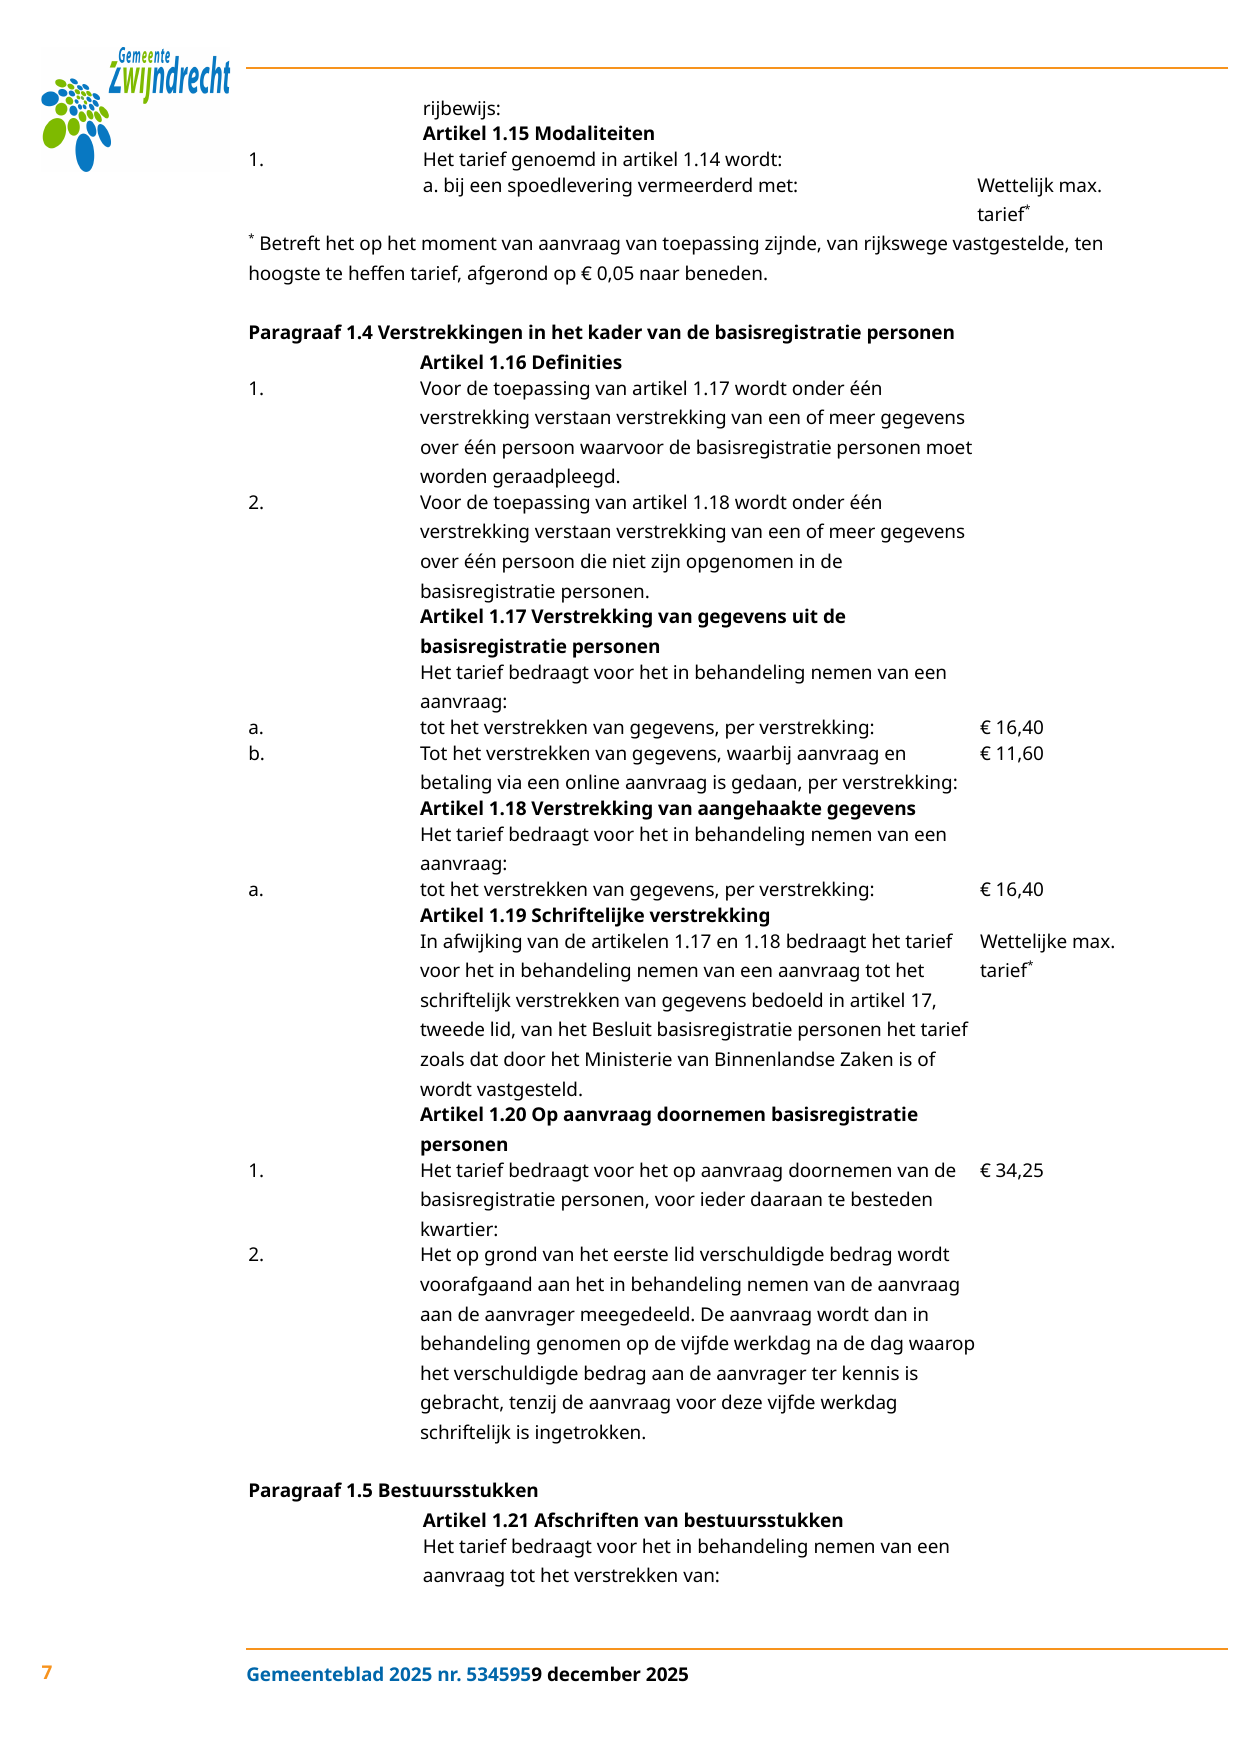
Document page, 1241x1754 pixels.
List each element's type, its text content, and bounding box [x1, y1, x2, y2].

table_cell Het op grond van het eerste lid verschuldigde bedrag wordt voorafgaand aan het in behandeling nemen van de aanvraag aan de aanvrager meegedeeld. De aanvraag wordt dan in behandeling genomen op de vijfde werkdag na de dag waarop het verschuldigde bedrag aan de aanvrager ter kennis is gebracht, tenzij de aanvraag voor deze vijfde werkdag schriftelijk is ingetrokken. [420, 1242, 980, 1445]
table_cell Het tarief bedraagt voor het in behandeling nemen van een aanvraag: [420, 659, 980, 714]
table_header [977, 1508, 1152, 1533]
table_cell [248, 95, 423, 121]
table_cell [980, 902, 1152, 928]
table_cell Het tarief bedraagt voor het in behandeling nemen van een aanvraag tot het verstrekken van: [423, 1533, 977, 1588]
table_cell [248, 821, 420, 876]
table_cell [248, 795, 420, 821]
table_cell Het tarief bedraagt voor het in behandeling nemen van een aanvraag: [420, 821, 980, 876]
text Paragraaf 1.4 Verstrekkingen in het kader van de basisregistratie personen [248, 319, 1152, 345]
table_cell [977, 121, 1152, 146]
table_cell € 16,40 [980, 876, 1152, 902]
table_cell Artikel 1.15 Modaliteiten [423, 121, 977, 146]
table_cell [248, 902, 420, 928]
table_cell [977, 1533, 1152, 1588]
table_cell a. [248, 714, 420, 740]
table_cell b. [248, 740, 420, 795]
table_cell Voor de toepassing van artikel 1.18 wordt onder één verstrekking verstaan verstrekking van een of meer gegevens over één persoon die niet zijn opgenomen in de basisregistratie personen. [420, 489, 980, 604]
table_cell [980, 1101, 1152, 1157]
table_cell [977, 95, 1152, 121]
table_cell [248, 659, 420, 714]
table_cell [248, 1101, 420, 1157]
table_cell rijbewijs: [423, 95, 977, 121]
picture [41, 47, 231, 172]
table_cell tot het verstrekken van gegevens, per verstrekking: [420, 714, 980, 740]
table_cell 1. [248, 146, 423, 172]
table_cell [977, 146, 1152, 172]
table_cell € 34,25 [980, 1157, 1152, 1242]
table_header Artikel 1.16 Definities [420, 349, 980, 375]
table_cell 2. [248, 489, 420, 604]
table_cell Het tarief genoemd in artikel 1.14 wordt: [423, 146, 977, 172]
table_cell Artikel 1.19 Schriftelijke verstrekking [420, 902, 980, 928]
table_cell 2. [248, 1242, 420, 1445]
table_cell Wettelijk max. tarief* [977, 172, 1152, 227]
table_cell Artikel 1.18 Verstrekking van aangehaakte gegevens [420, 795, 980, 821]
table_cell € 11,60 [980, 740, 1152, 795]
table_cell Voor de toepassing van artikel 1.17 wordt onder één verstrekking verstaan verstrekking van een of meer gegevens over één persoon waarvoor de basisregistratie personen moet worden geraadpleegd. [420, 375, 980, 489]
table_header Artikel 1.21 Afschriften van bestuursstukken [423, 1508, 977, 1533]
table_cell [980, 604, 1152, 659]
table_cell Artikel 1.20 Op aanvraag doornemen basisregistratie personen [420, 1101, 980, 1157]
table_cell [980, 659, 1152, 714]
table_cell In afwijking van de artikelen 1.17 en 1.18 bedraagt het tarief voor het in behandeling nemen van een aanvraag tot het schriftelijk verstrekken van gegevens bedoeld in artikel 17, tweede lid, van het Besluit basisregistratie personen het tarief zoals dat door het Ministerie van Binnenlandse Zaken is of wordt vastgesteld. [420, 928, 980, 1101]
table_header [248, 349, 420, 375]
table_cell [980, 375, 1152, 489]
table_cell 1. [248, 375, 420, 489]
text * Betreft het op het moment van aanvraag van toepassing zijnde, van rijkswege vastgestelde, ten hoogste te heffen tarief, afgerond op € 0,05 naar beneden. [248, 231, 1152, 286]
table_cell a. [248, 876, 420, 902]
table_cell Tot het verstrekken van gegevens, waarbij aanvraag en betaling via een online aanvraag is gedaan, per verstrekking: [420, 740, 980, 795]
table_header [248, 1508, 423, 1533]
table_cell [980, 489, 1152, 604]
table_cell [248, 121, 423, 146]
table_cell € 16,40 [980, 714, 1152, 740]
table_header [980, 349, 1152, 375]
table_cell [248, 928, 420, 1101]
table_cell [980, 795, 1152, 821]
table_cell a. bij een spoedlevering vermeerderd met: [423, 172, 977, 227]
table_cell 1. [248, 1157, 420, 1242]
table_cell [980, 1242, 1152, 1445]
table_cell Wettelijke max. tarief* [980, 928, 1152, 1101]
table_cell [980, 821, 1152, 876]
text Paragraaf 1.5 Bestuursstukken [248, 1478, 1152, 1503]
table_cell [248, 604, 420, 659]
table_cell [248, 1533, 423, 1588]
table_cell Artikel 1.17 Verstrekking van gegevens uit de basisregistratie personen [420, 604, 980, 659]
table_cell [248, 172, 423, 227]
table_cell tot het verstrekken van gegevens, per verstrekking: [420, 876, 980, 902]
table_cell Het tarief bedraagt voor het op aanvraag doornemen van de basisregistratie personen, voor ieder daaraan te besteden kwartier: [420, 1157, 980, 1242]
